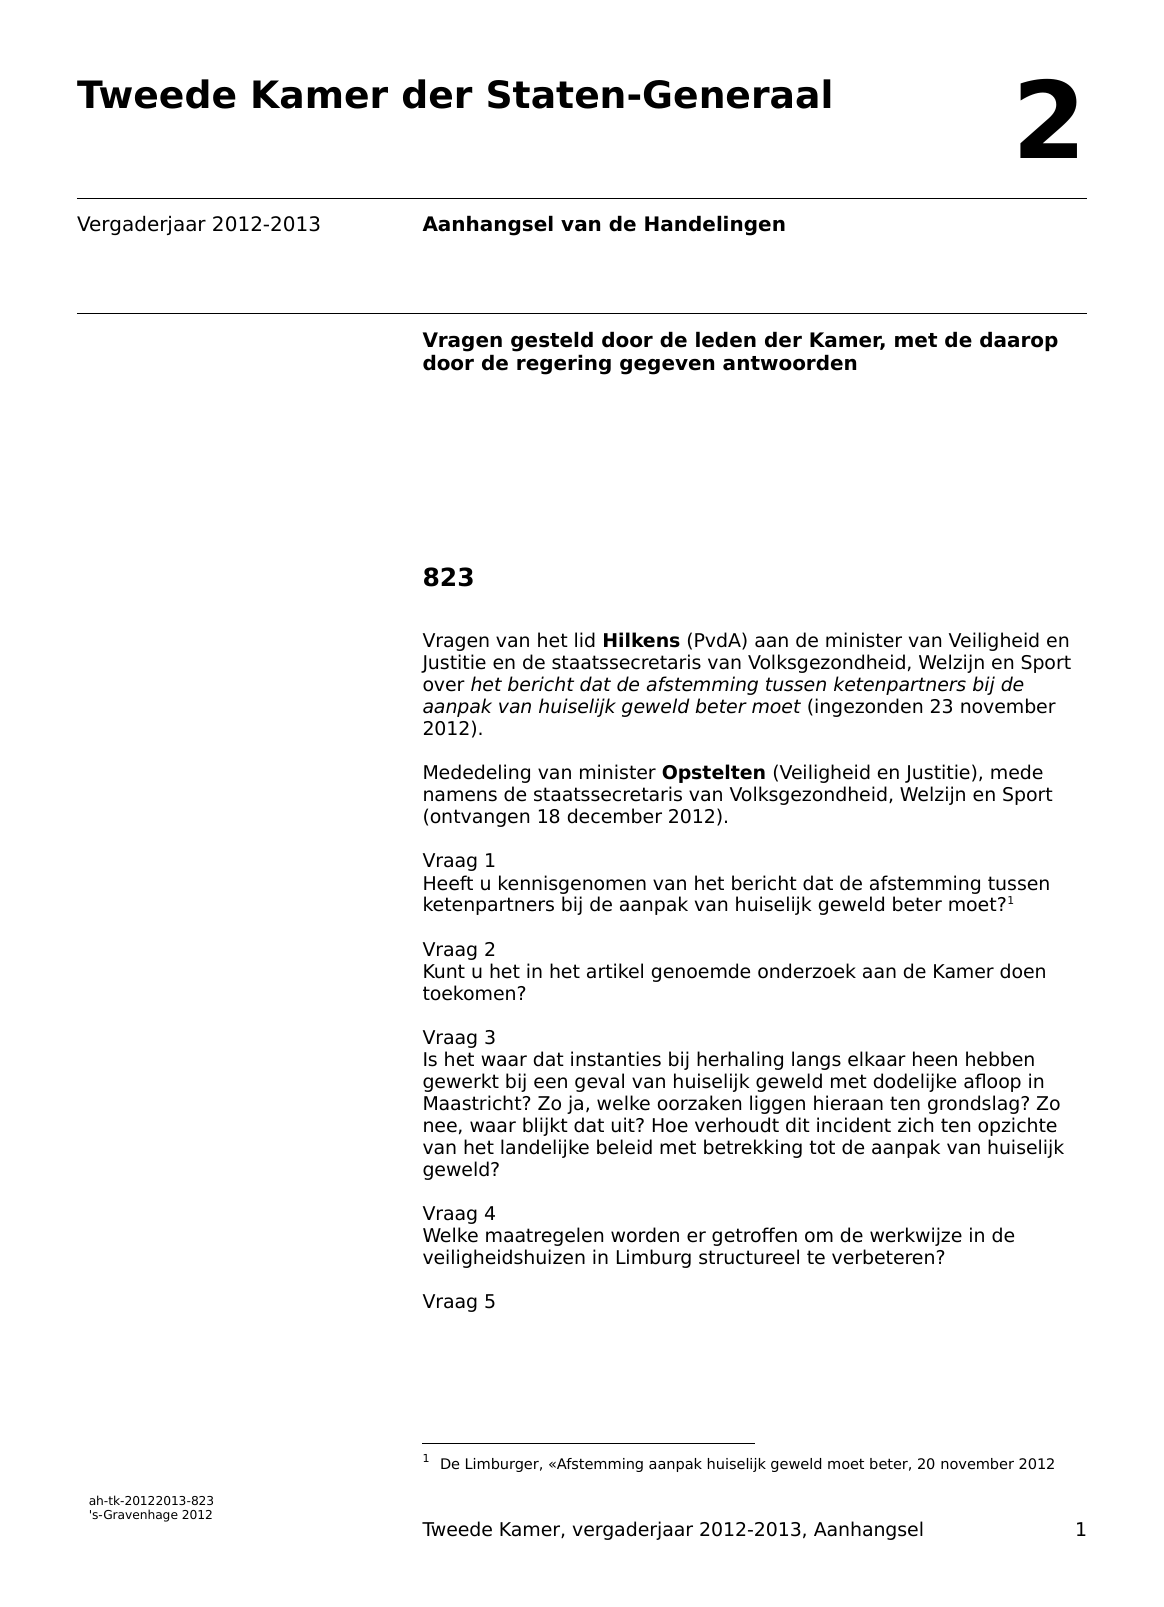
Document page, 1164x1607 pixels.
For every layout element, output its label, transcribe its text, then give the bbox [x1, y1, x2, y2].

table_cell Vragen gesteld door de leden der Kamer, met de daarop door de regering gegeven antwoorden [422, 314, 1087, 375]
text De Limburger, «Afstemming aanpak huiselijk geweld moet beter, 20 november 2012 [422, 1452, 1087, 1474]
text Vraag 5 [422, 1291, 1087, 1313]
text ah-tk-20122013-823 [88, 1494, 323, 1508]
table_header Tweede Kamer der Staten-Generaal [77, 59, 886, 198]
text Vraag 3 [422, 1027, 1087, 1049]
text Vraag 4 [422, 1203, 1087, 1225]
text Vraag 2 [422, 938, 1087, 961]
table_cell Vergaderjaar 2012-2013 [77, 199, 422, 313]
table_header 2 [886, 59, 1087, 198]
text Heeft u kennisgenomen van het bericht dat de afstemming tussen ketenpartners bij de aanpak van huiselijk geweld beter moet? [422, 872, 1087, 916]
table_cell [77, 314, 422, 375]
text Vragen van het lid Hilkens (PvdA) aan de minister van Veiligheid en Justitie en de staatssecretaris van Volksgezondheid, Welzijn en Sport over het bericht dat de afstemming tussen ketenpartners bij de aanpak van huiselijk geweld beter moet (ingezonden 23 november 2012). [422, 630, 1087, 740]
table_cell Aanhangsel van de Handelingen [422, 199, 1087, 313]
text Is het waar dat instanties bij herhaling langs elkaar heen hebben gewerkt bij een geval van huiselijk geweld met dodelijke afloop in Maastricht? Zo ja, welke oorzaken liggen hieraan ten grondslag? Zo nee, waar blijkt dat uit? Hoe verhoudt dit incident zich ten opzichte van het landelijke beleid met betrekking tot de aanpak van huiselijk geweld? [422, 1049, 1087, 1181]
text 823 [422, 563, 1087, 592]
text Mededeling van minister Opstelten (Veiligheid en Justitie), mede namens de staatssecretaris van Volksgezondheid, Welzijn en Sport (ontvangen 18 december 2012). [422, 762, 1087, 828]
text Vraag 1 [422, 850, 1087, 872]
text Welke maatregelen worden er getroffen om de werkwijze in de veiligheidshuizen in Limburg structureel te verbeteren? [422, 1225, 1087, 1269]
text Kunt u het in het artikel genoemde onderzoek aan de Kamer doen toekomen? [422, 961, 1087, 1004]
text 's-Gravenhage 2012 [88, 1508, 323, 1522]
